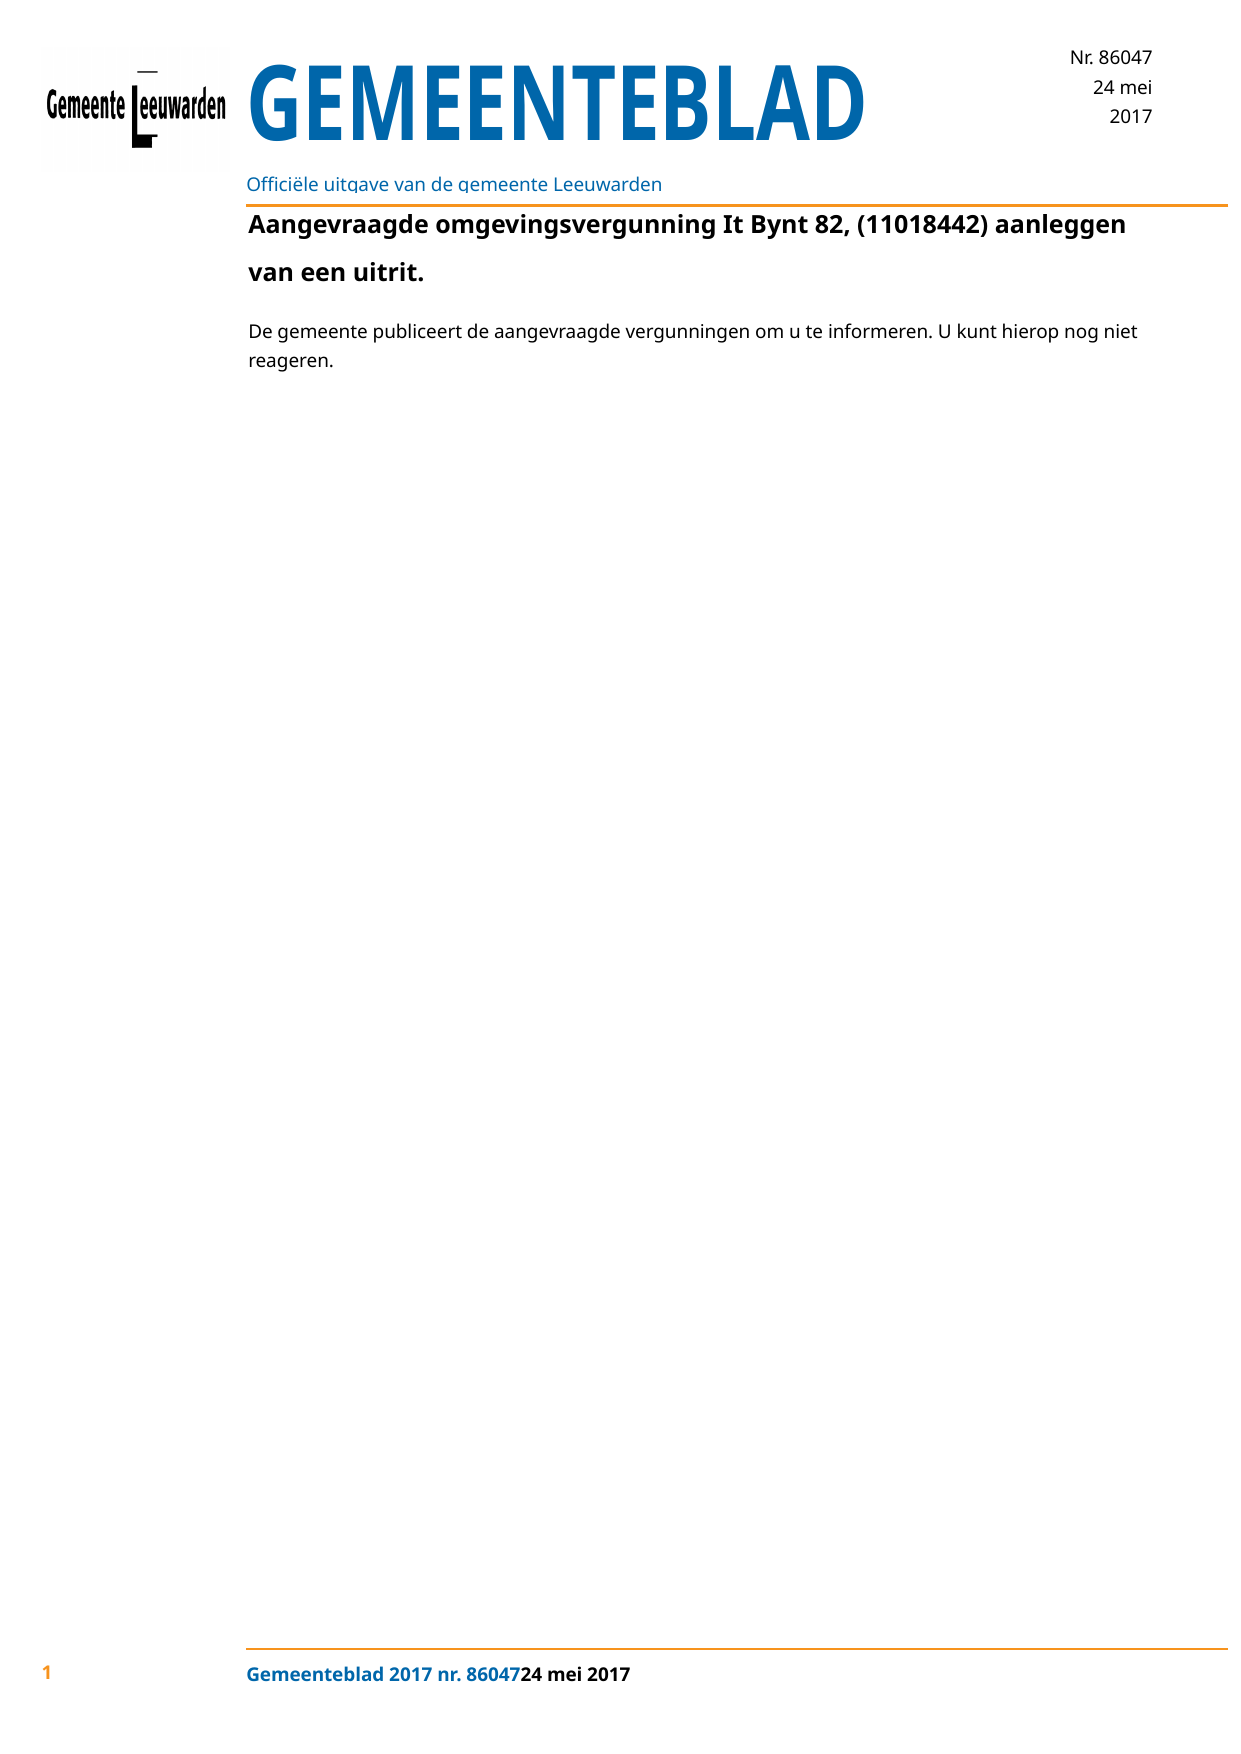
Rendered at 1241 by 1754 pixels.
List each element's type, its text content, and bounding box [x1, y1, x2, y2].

text De gemeente publiceert de aangevraagde vergunningen om u te informeren. U kunt hierop nog niet reageren. [248, 318, 1152, 373]
picture [41, 47, 231, 172]
text Aangevraagde omgevingsvergunning It Bynt 82, (11018442) aanleggen van een uitrit. [248, 207, 1152, 288]
